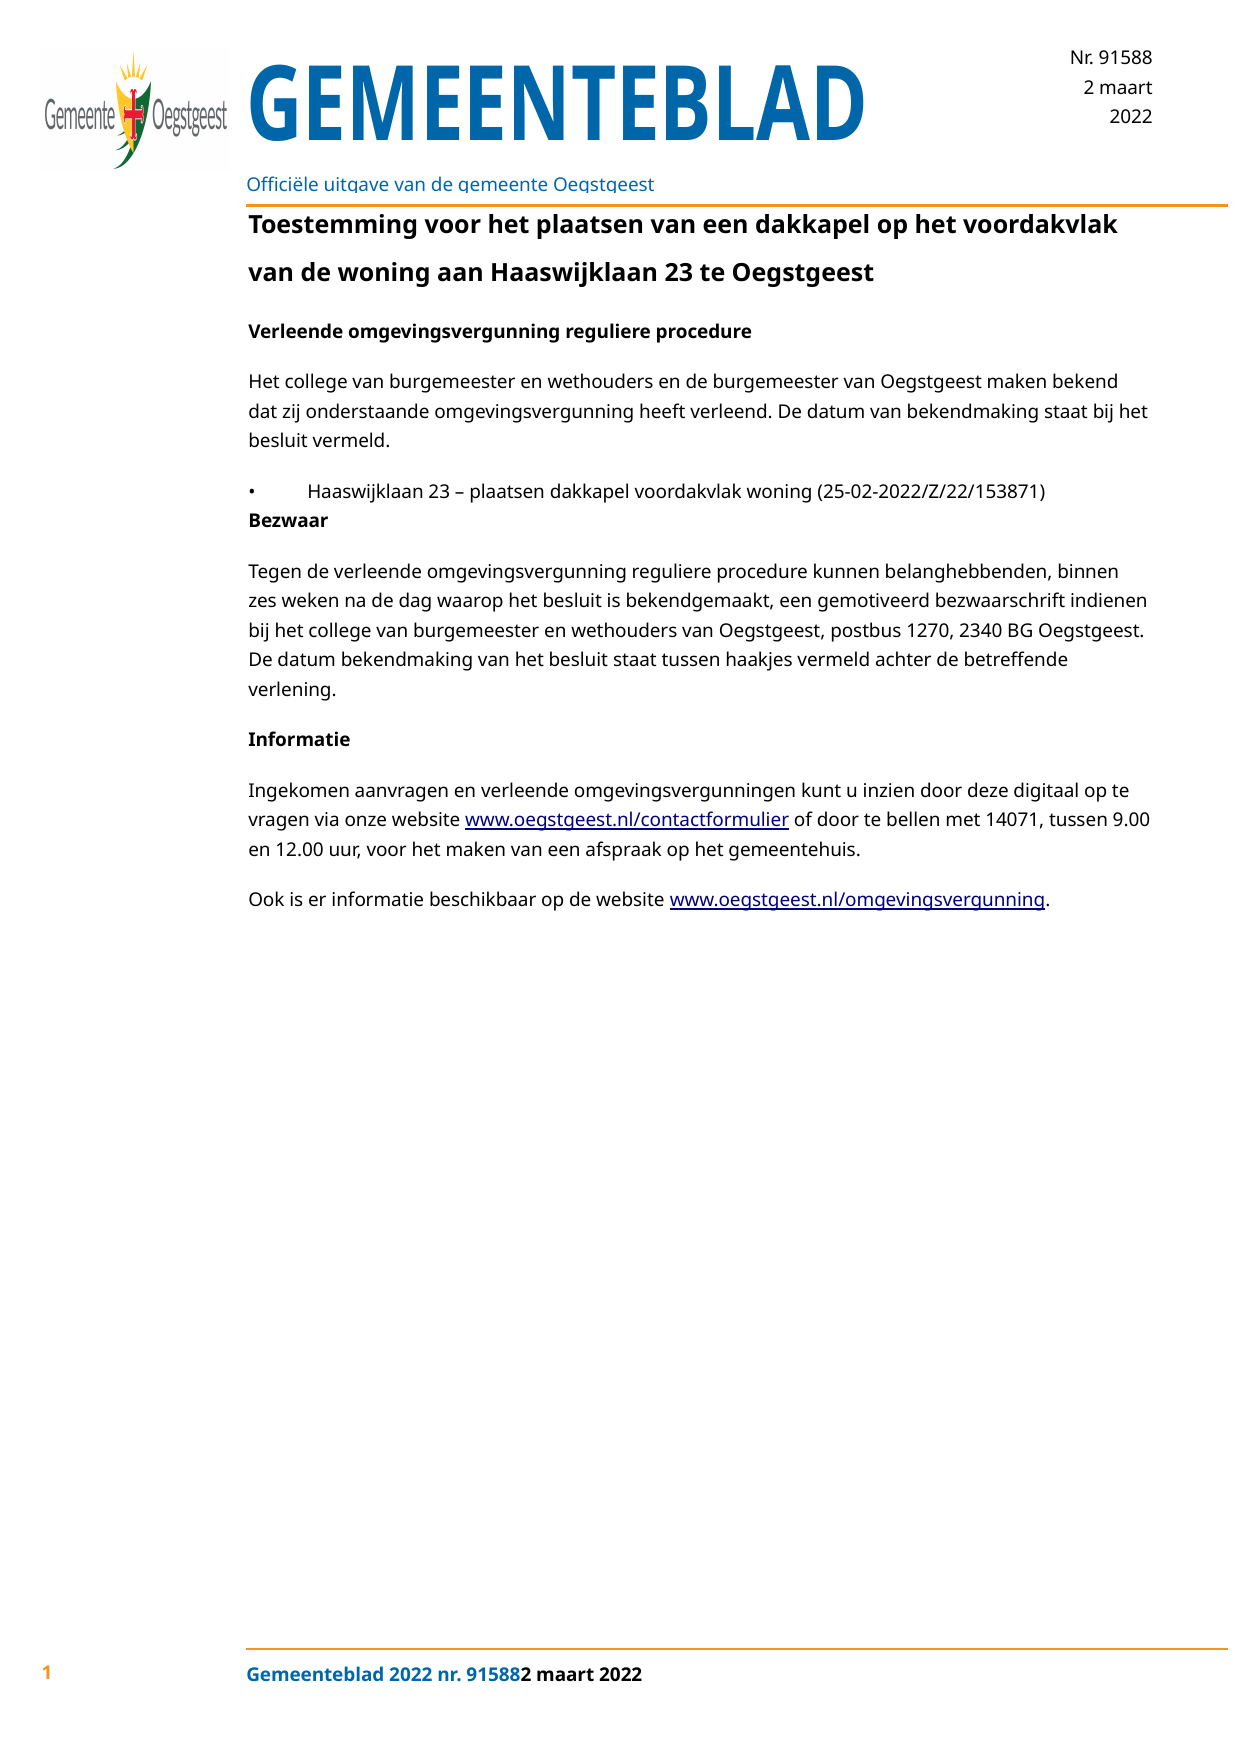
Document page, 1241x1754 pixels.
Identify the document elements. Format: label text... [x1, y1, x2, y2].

text Verleende omgevingsvergunning reguliere procedure [248, 318, 1152, 344]
list Haaswijklaan 23 – plaatsen dakkapel voordakvlak woning (25-02-2022/Z/22/153871) [248, 478, 1152, 504]
text Ook is er informatie beschikbaar op de website www.oegstgeest.nl/omgevingsvergunning. [248, 887, 1152, 912]
text Tegen de verleende omgevingsvergunning reguliere procedure kunnen belanghebbenden, binnen zes weken na de dag waarop het besluit is bekendgemaakt, een gemotiveerd bezwaarschrift indienen bij het college van burgemeester en wethouders van Oegstgeest, postbus 1270, 2340 BG Oegstgeest. De datum bekendmaking van het besluit staat tussen haakjes vermeld achter de betreffende verlening. [248, 558, 1152, 702]
text Ingekomen aanvragen en verleende omgevingsvergunningen kunt u inzien door deze digitaal op te vragen via onze website www.oegstgeest.nl/contactformulier of door te bellen met 14071, tussen 9.00 en 12.00 uur, voor het maken van een afspraak op het gemeentehuis. [248, 777, 1152, 862]
text Toestemming voor het plaatsen van een dakkapel op het voordakvlak van de woning aan Haaswijklaan 23 te Oegstgeest [248, 207, 1152, 288]
text Bezwaar [248, 507, 1152, 533]
text Informatie [248, 727, 1152, 752]
picture [41, 47, 231, 172]
text Het college van burgemeester en wethouders en de burgemeester van Oegstgeest maken bekend dat zij onderstaande omgevingsvergunning heeft verleend. De datum van bekendmaking staat bij het besluit vermeld. [248, 368, 1152, 453]
